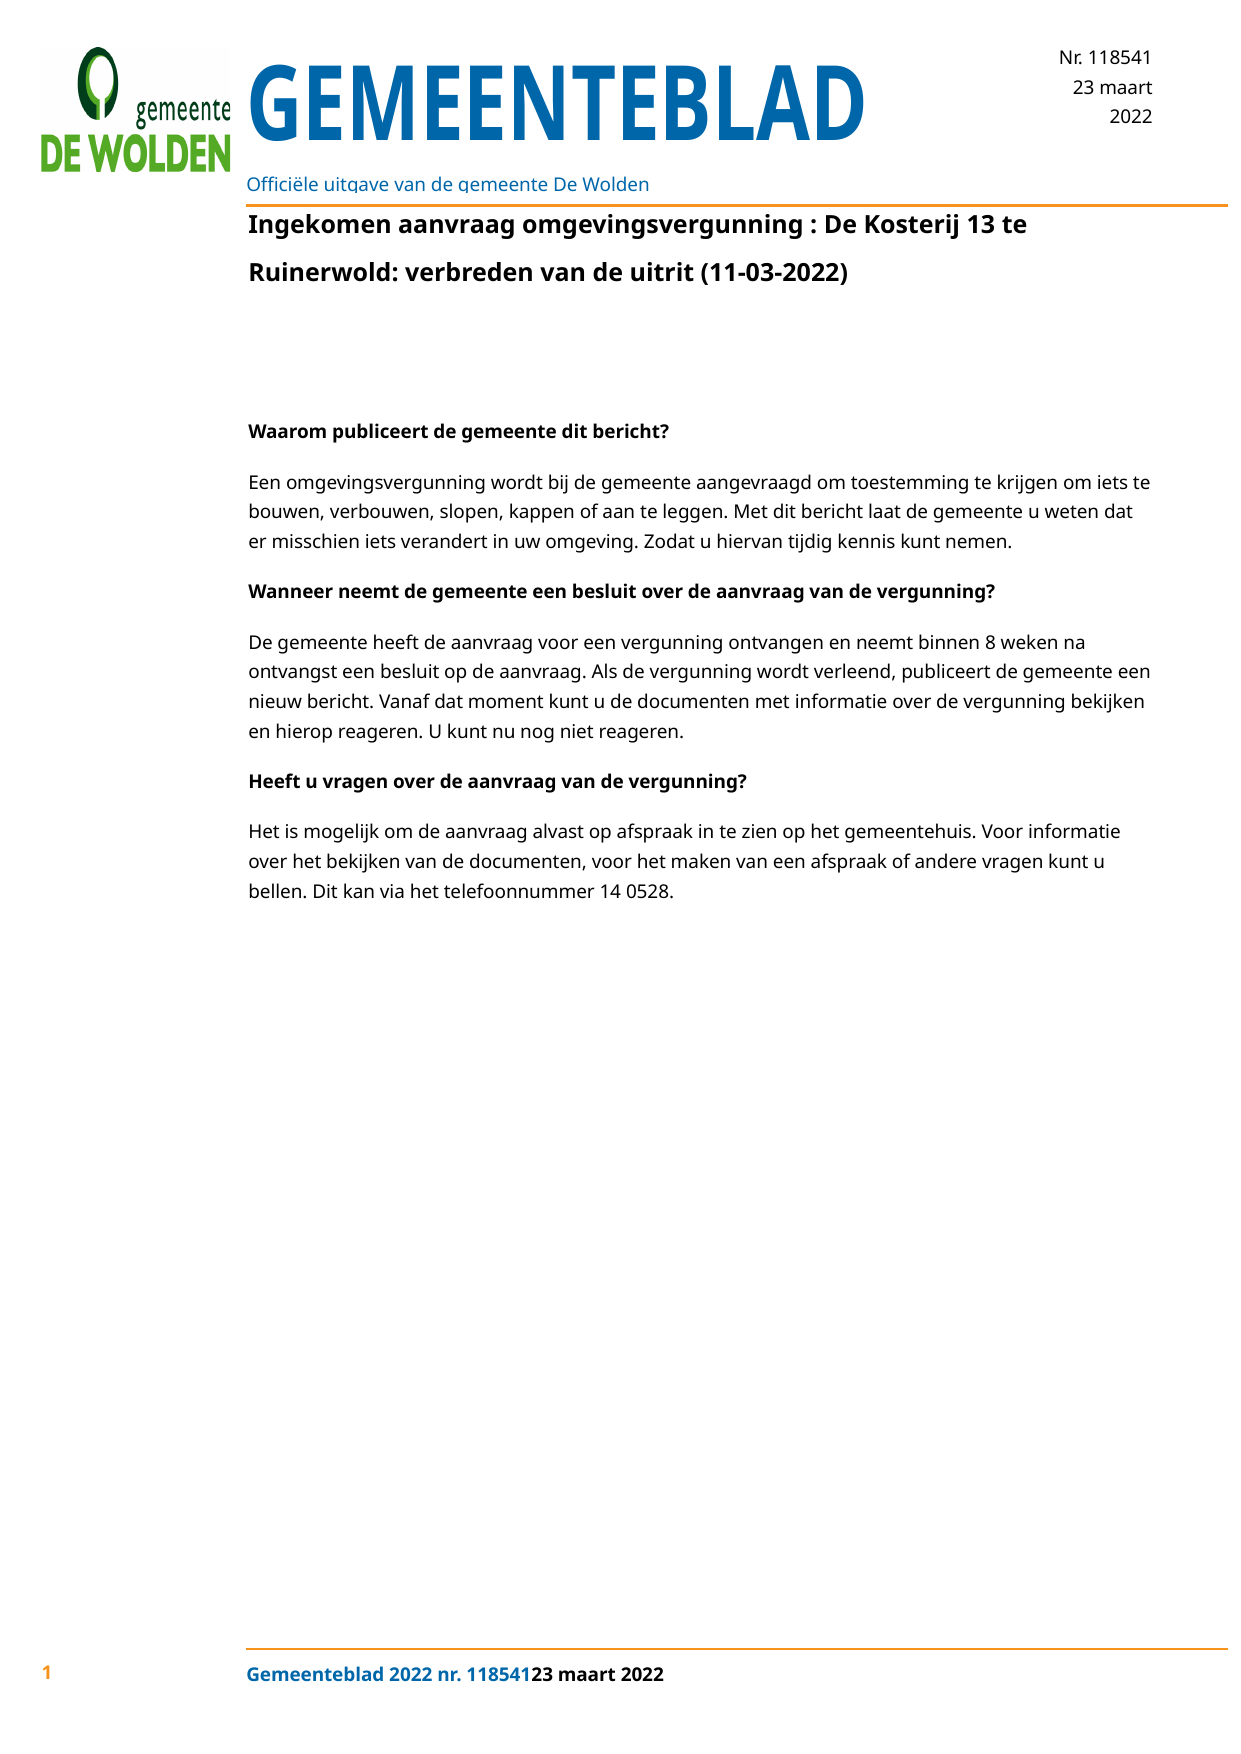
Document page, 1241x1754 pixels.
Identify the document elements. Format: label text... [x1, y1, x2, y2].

picture [41, 47, 231, 172]
text Een omgevingsvergunning wordt bij de gemeente aangevraagd om toestemming te krijgen om iets te bouwen, verbouwen, slopen, kappen of aan te leggen. Met dit bericht laat de gemeente u weten dat er misschien iets verandert in uw omgeving. Zodat u hiervan tijdig kennis kunt nemen. [248, 469, 1152, 554]
text Het is mogelijk om de aanvraag alvast op afspraak in te zien op het gemeentehuis. Voor informatie over het bekijken van de documenten, voor het maken van een afspraak of andere vragen kunt u bellen. Dit kan via het telefoonnummer 14 0528. [248, 819, 1152, 904]
text Ingekomen aanvraag omgevingsvergunning : De Kosterij 13 te Ruinerwold: verbreden van de uitrit (11-03-2022) [248, 207, 1152, 288]
text Wanneer neemt de gemeente een besluit over de aanvraag van de vergunning? [248, 579, 1152, 604]
text Heeft u vragen over de aanvraag van de vergunning? [248, 768, 1152, 794]
text De gemeente heeft de aanvraag voor een vergunning ontvangen en neemt binnen 8 weken na ontvangst een besluit op de aanvraag. Als de vergunning wordt verleend, publiceert de gemeente een nieuw bericht. Vanaf dat moment kunt u de documenten met informatie over de vergunning bekijken en hierop reageren. U kunt nu nog niet reageren. [248, 629, 1152, 744]
text Waarom publiceert de gemeente dit bericht? [248, 419, 1152, 444]
